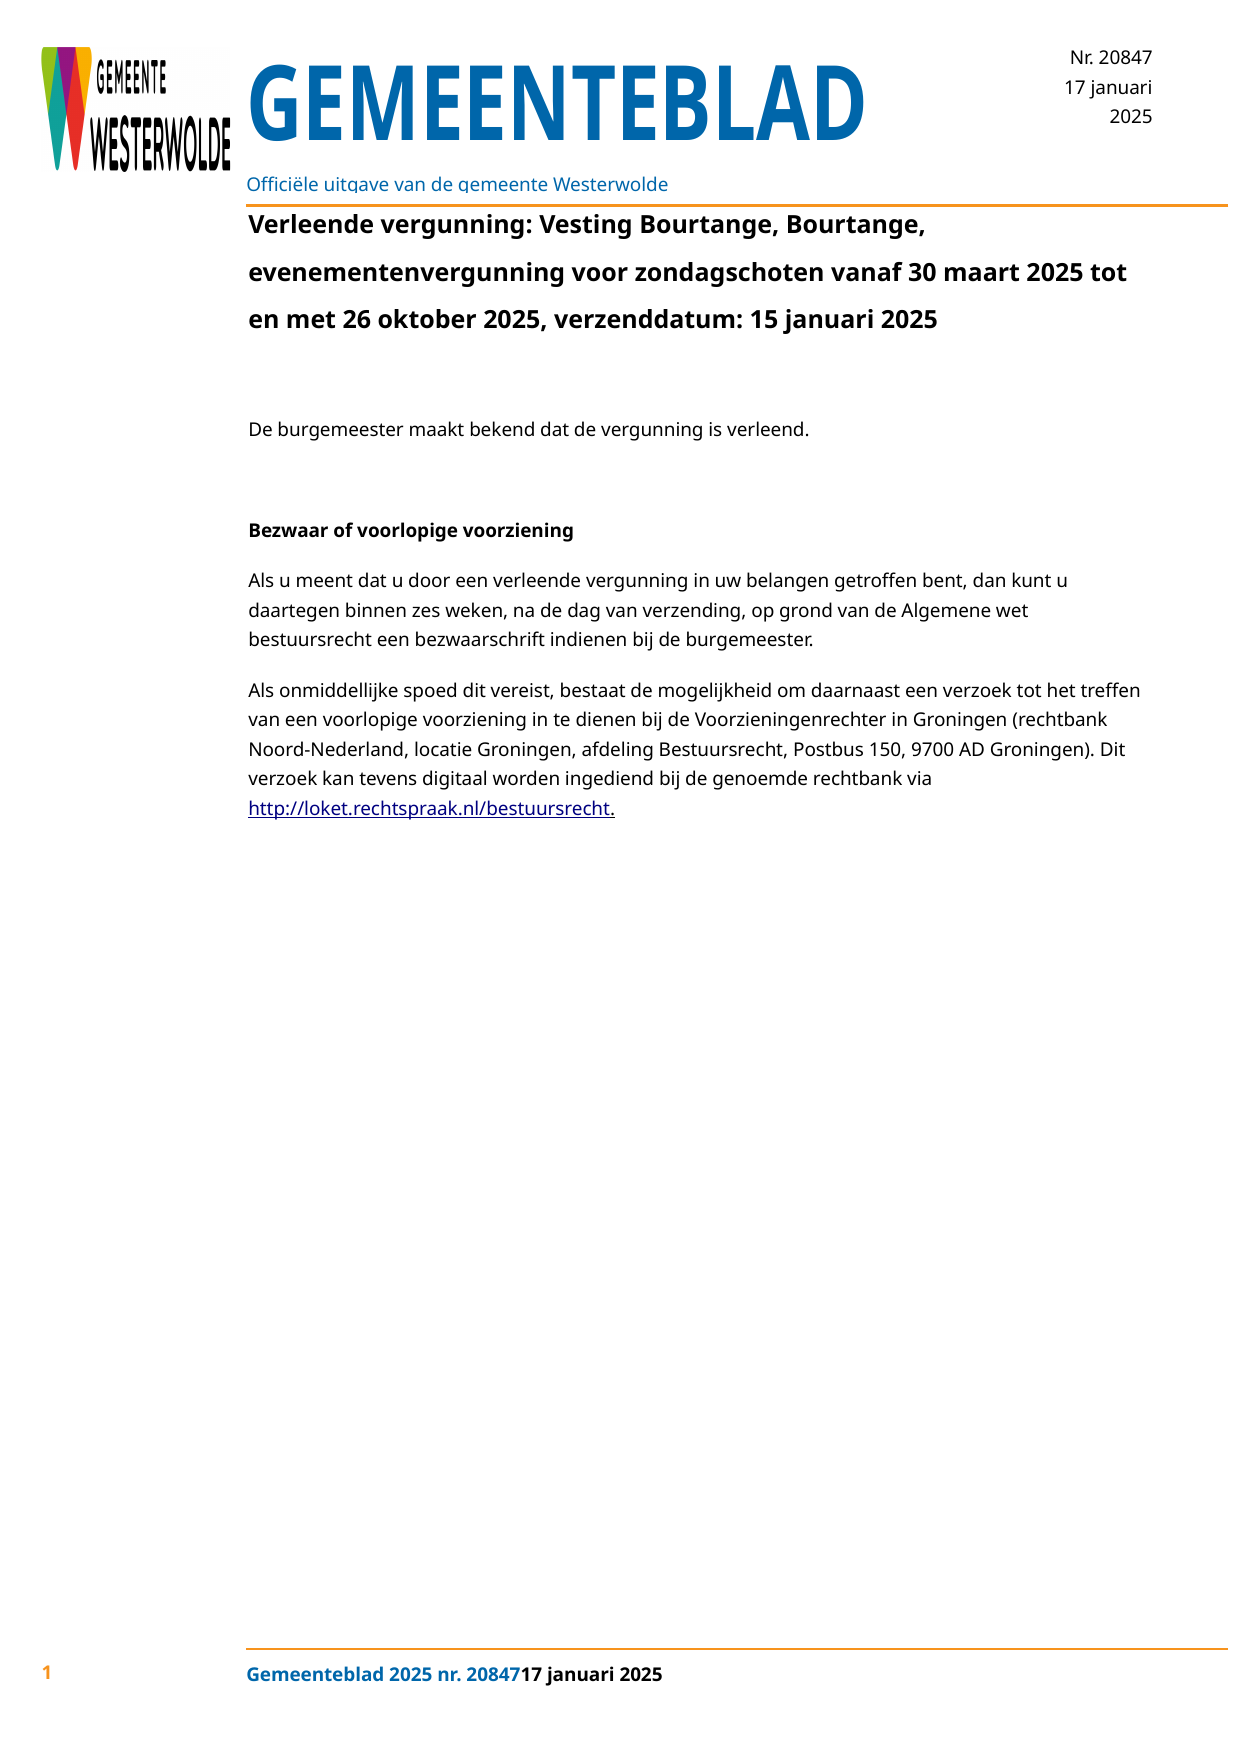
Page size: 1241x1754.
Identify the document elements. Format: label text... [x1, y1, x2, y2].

text Bezwaar of voorlopige voorziening [248, 517, 1152, 542]
text Als onmiddellijke spoed dit vereist, bestaat de mogelijkheid om daarnaast een verzoek tot het treffen van een voorlopige voorziening in te dienen bij de Voorzieningenrechter in Groningen (rechtbank Noord-Nederland, locatie Groningen, afdeling Bestuursrecht, Postbus 150, 9700 AD Groningen). Dit verzoek kan tevens digitaal worden ingediend bij de genoemde rechtbank via http://loket.rechtspraak.nl/bestuursrecht. [248, 677, 1152, 821]
text Als u meent dat u door een verleende vergunning in uw belangen getroffen bent, dan kunt u daartegen binnen zes weken, na de dag van verzending, op grond van de Algemene wet bestuursrecht een bezwaarschrift indienen bij de burgemeester. [248, 567, 1152, 652]
text Verleende vergunning: Vesting Bourtange, Bourtange, evenementenvergunning voor zondagschoten vanaf 30 maart 2025 tot en met 26 oktober 2025, verzenddatum: 15 januari 2025 [248, 207, 1152, 336]
text De burgemeester maakt bekend dat de vergunning is verleend. [248, 416, 1152, 442]
picture [41, 47, 231, 172]
